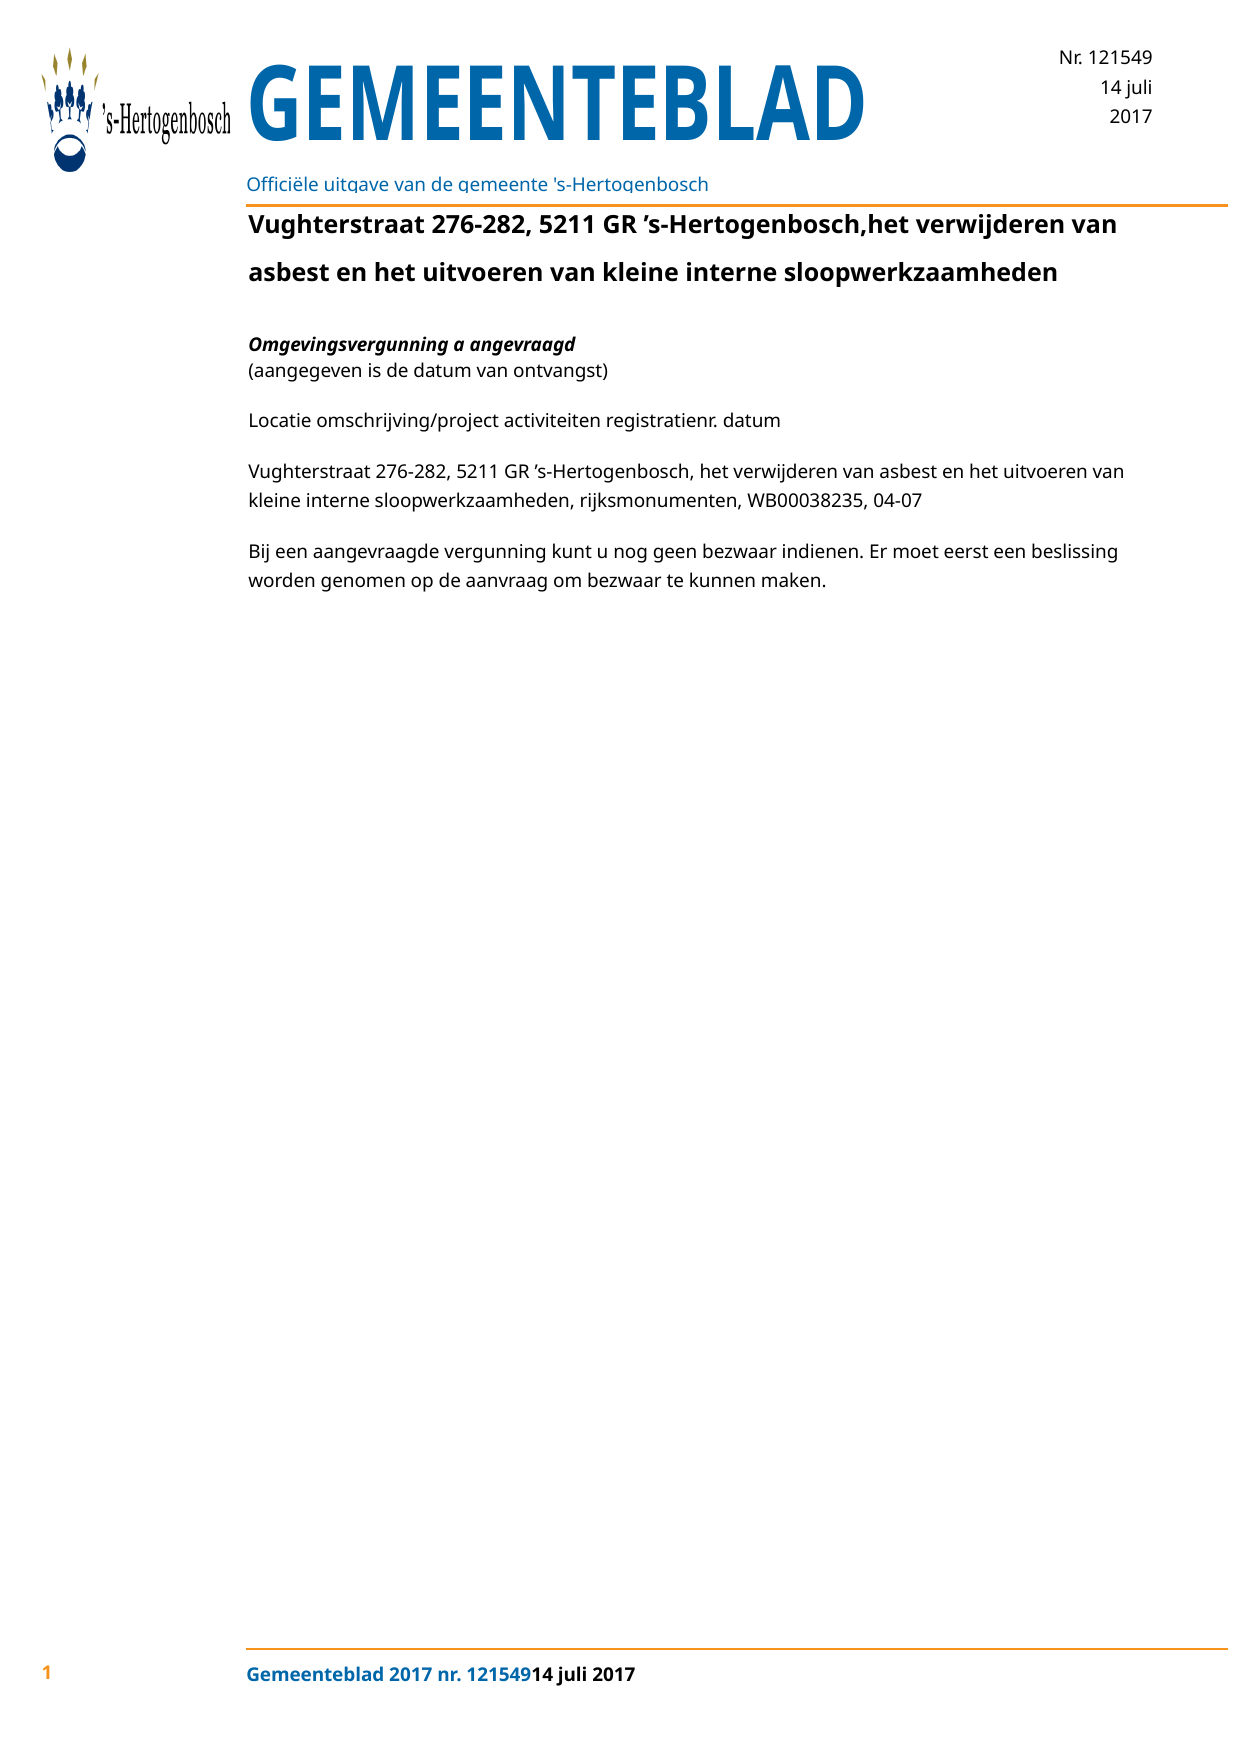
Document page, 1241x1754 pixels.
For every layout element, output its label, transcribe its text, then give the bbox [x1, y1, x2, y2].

text Bij een aangevraagde vergunning kunt u nog geen bezwaar indienen. Er moet eerst een beslissing worden genomen op de aanvraag om bezwaar te kunnen maken. [248, 538, 1152, 593]
picture [41, 47, 231, 172]
text (aangegeven is de datum van ontvangst) [248, 357, 1152, 383]
text Vughterstraat 276-282, 5211 GR ’s-Hertogenbosch, het verwijderen van asbest en het uitvoeren van kleine interne sloopwerkzaamheden, rijksmonumenten, WB00038235, 04-07 [248, 458, 1152, 513]
text Locatie omschrijving/project activiteiten registratienr. datum [248, 408, 1152, 433]
text Omgevingsvergunning a angevraagd [248, 331, 1152, 357]
text Vughterstraat 276-282, 5211 GR ’s-Hertogenbosch,het verwijderen van asbest en het uitvoeren van kleine interne sloopwerkzaamheden [248, 207, 1152, 288]
